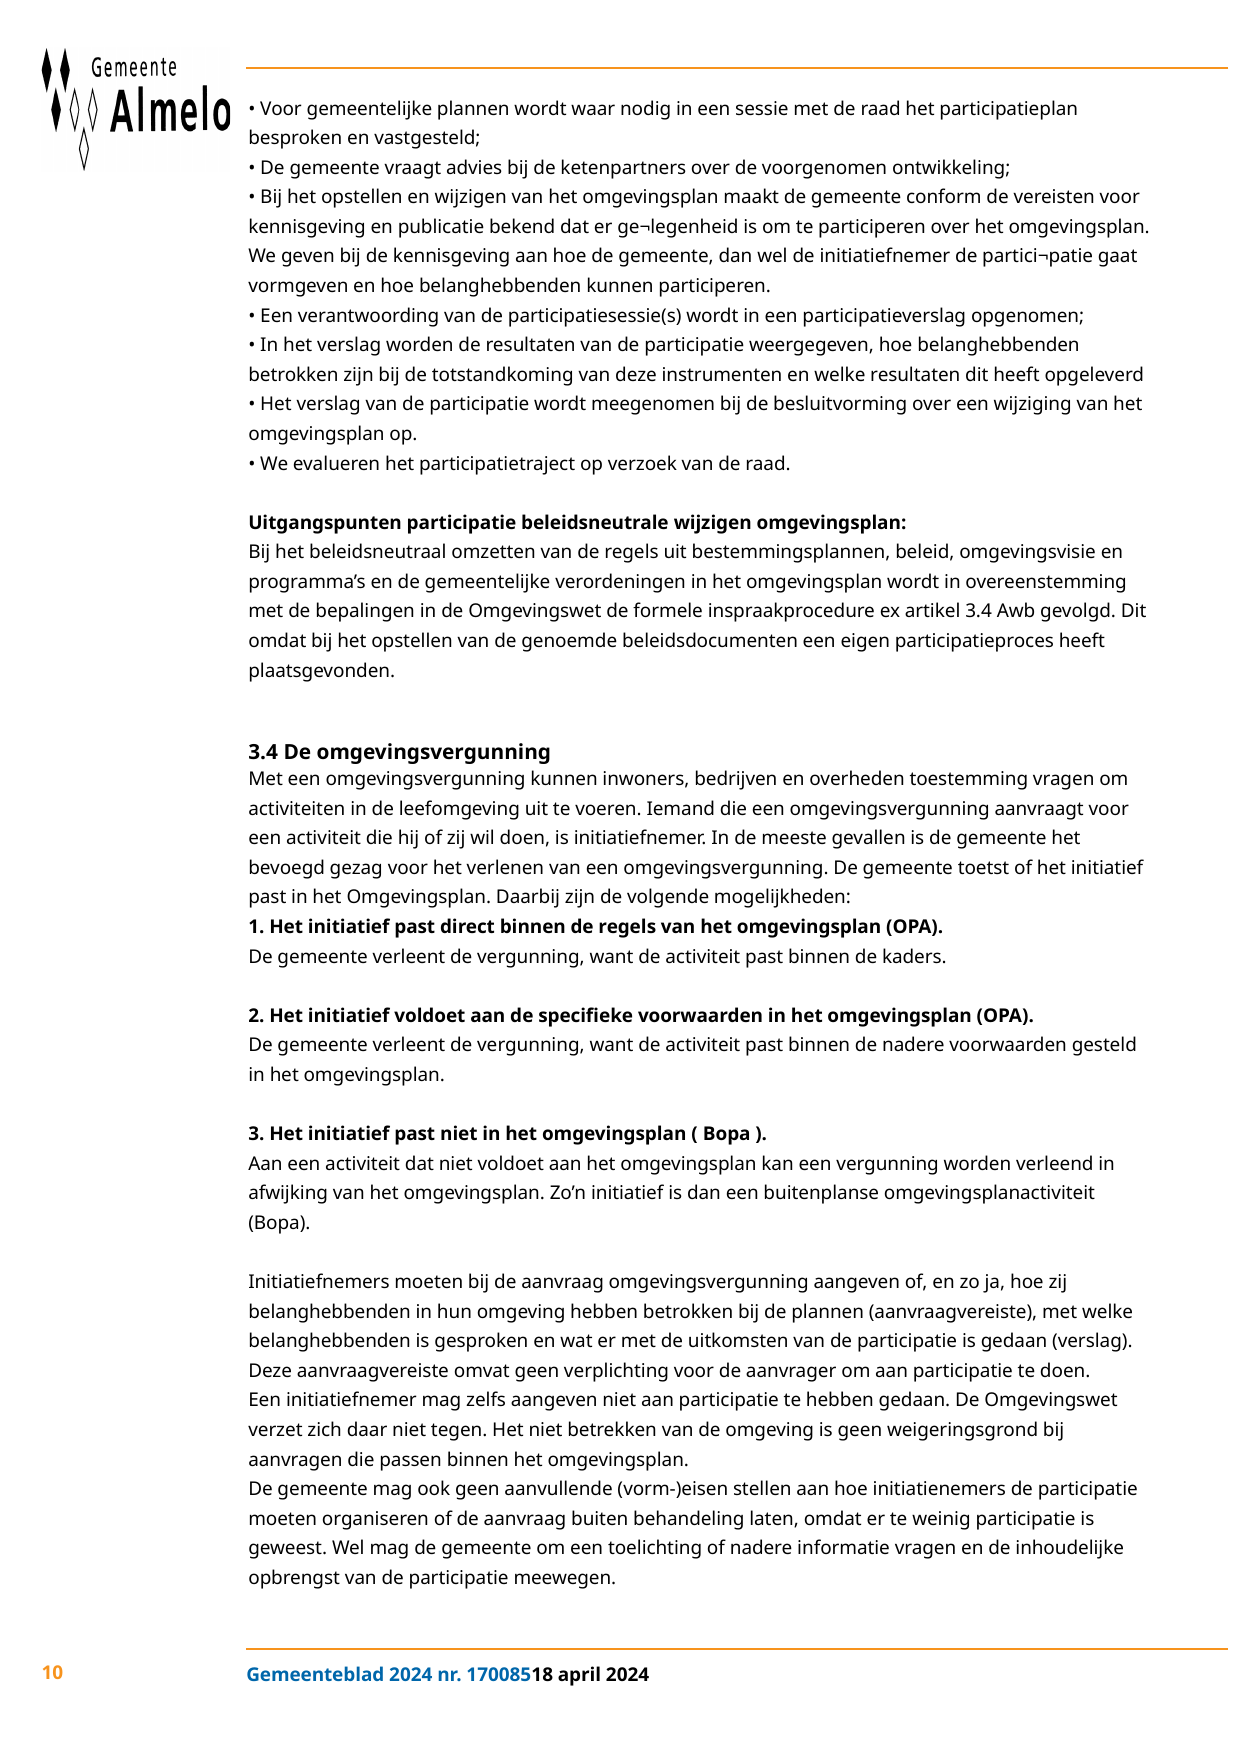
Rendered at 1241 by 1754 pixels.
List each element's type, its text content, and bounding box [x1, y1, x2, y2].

text Aan een activiteit dat niet voldoet aan het omgevingsplan kan een vergunning worden verleend in afwijking van het omgevingsplan. Zo’n initiatief is dan een buitenplanse omgevingsplanactiviteit (Bopa). [248, 1150, 1152, 1235]
text Bij het beleidsneutraal omzetten van de regels uit bestemmingsplannen, beleid, omgevingsvisie en programma’s en de gemeentelijke verordeningen in het omgevingsplan wordt in overeenstemming met de bepalingen in de Omgevingswet de formele inspraakprocedure ex artikel 3.4 Awb gevolgd. Dit omdat bij het opstellen van de genoemde beleidsdocumenten een eigen participatieproces heeft plaatsgevonden. [248, 538, 1152, 683]
text 3.4 De omgevingsvergunning [248, 737, 1152, 765]
text Uitgangspunten participatie beleidsneutrale wijzigen omgevingsplan: [248, 509, 1152, 535]
text • De gemeente vraagt advies bij de ketenpartners over de voorgenomen ontwikkeling; [248, 154, 1152, 180]
text aanvragen die passen binnen het omgevingsplan. [248, 1446, 1152, 1471]
text • Voor gemeentelijke plannen wordt waar nodig in een sessie met de raad het participatieplan besproken en vastgesteld; [248, 95, 1152, 150]
text 2. Het initiatief voldoet aan de specifieke voorwaarden in het omgevingsplan (OPA). [248, 1002, 1152, 1028]
text verzet zich daar niet tegen. Het niet betrekken van de omgeving is geen weigeringsgrond bij [248, 1416, 1152, 1442]
text 3. Het initiatief past niet in het omgevingsplan ( Bopa ). [248, 1120, 1152, 1146]
text Met een omgevingsvergunning kunnen inwoners, bedrijven en overheden toestemming vragen om activiteiten in de leefomgeving uit te voeren. Iemand die een omgevingsvergunning aanvraagt voor een activiteit die hij of zij wil doen, is initiatiefnemer. In de meeste gevallen is de gemeente het bevoegd gezag voor het verlenen van een omgevingsvergunning. De gemeente toetst of het initiatief past in het Omgevingsplan. Daarbij zijn de volgende mogelijkheden: [248, 765, 1152, 909]
text • In het verslag worden de resultaten van de participatie weergegeven, hoe belanghebbenden betrokken zijn bij de totstandkoming van deze instrumenten en welke resultaten dit heeft opgeleverd [248, 331, 1152, 387]
text 1. Het initiatief past direct binnen de regels van het omgevingsplan (OPA). [248, 913, 1152, 939]
text • Een verantwoording van de participatiesessie(s) wordt in een participatieverslag opgenomen; [248, 302, 1152, 328]
text • Bij het opstellen en wijzigen van het omgevingsplan maakt de gemeente conform de vereisten voor kennisgeving en publicatie bekend dat er ge¬legenheid is om te participeren over het omgevingsplan. We geven bij de kennisgeving aan hoe de gemeente, dan wel de initiatiefnemer de partici¬patie gaat vormgeven en hoe belanghebbenden kunnen participeren. [248, 183, 1152, 298]
picture [41, 47, 231, 172]
text Initiatiefnemers moeten bij de aanvraag omgevingsvergunning aangeven of, en zo ja, hoe zij belanghebbenden in hun omgeving hebben betrokken bij de plannen (aanvraagvereiste), met welke belanghebbenden is gesproken en wat er met de uitkomsten van de participatie is gedaan (verslag). Deze aanvraagvereiste omvat geen verplichting voor de aanvrager om aan participatie te doen. [248, 1268, 1152, 1383]
text Een initiatiefnemer mag zelfs aangeven niet aan participatie te hebben gedaan. De Omgevingswet [248, 1387, 1152, 1412]
text De gemeente verleent de vergunning, want de activiteit past binnen de kaders. [248, 943, 1152, 968]
text • Het verslag van de participatie wordt meegenomen bij de besluitvorming over een wijziging van het omgevingsplan op. [248, 391, 1152, 446]
text De gemeente mag ook geen aanvullende (vorm-)eisen stellen aan hoe initiatienemers de participatie moeten organiseren of de aanvraag buiten behandeling laten, omdat er te weinig participatie is geweest. Wel mag de gemeente om een toelichting of nadere informatie vragen en de inhoudelijke opbrengst van de participatie meewegen. [248, 1475, 1152, 1590]
text De gemeente verleent de vergunning, want de activiteit past binnen de nadere voorwaarden gesteld in het omgevingsplan. [248, 1032, 1152, 1087]
text • We evalueren het participatietraject op verzoek van de raad. [248, 450, 1152, 476]
